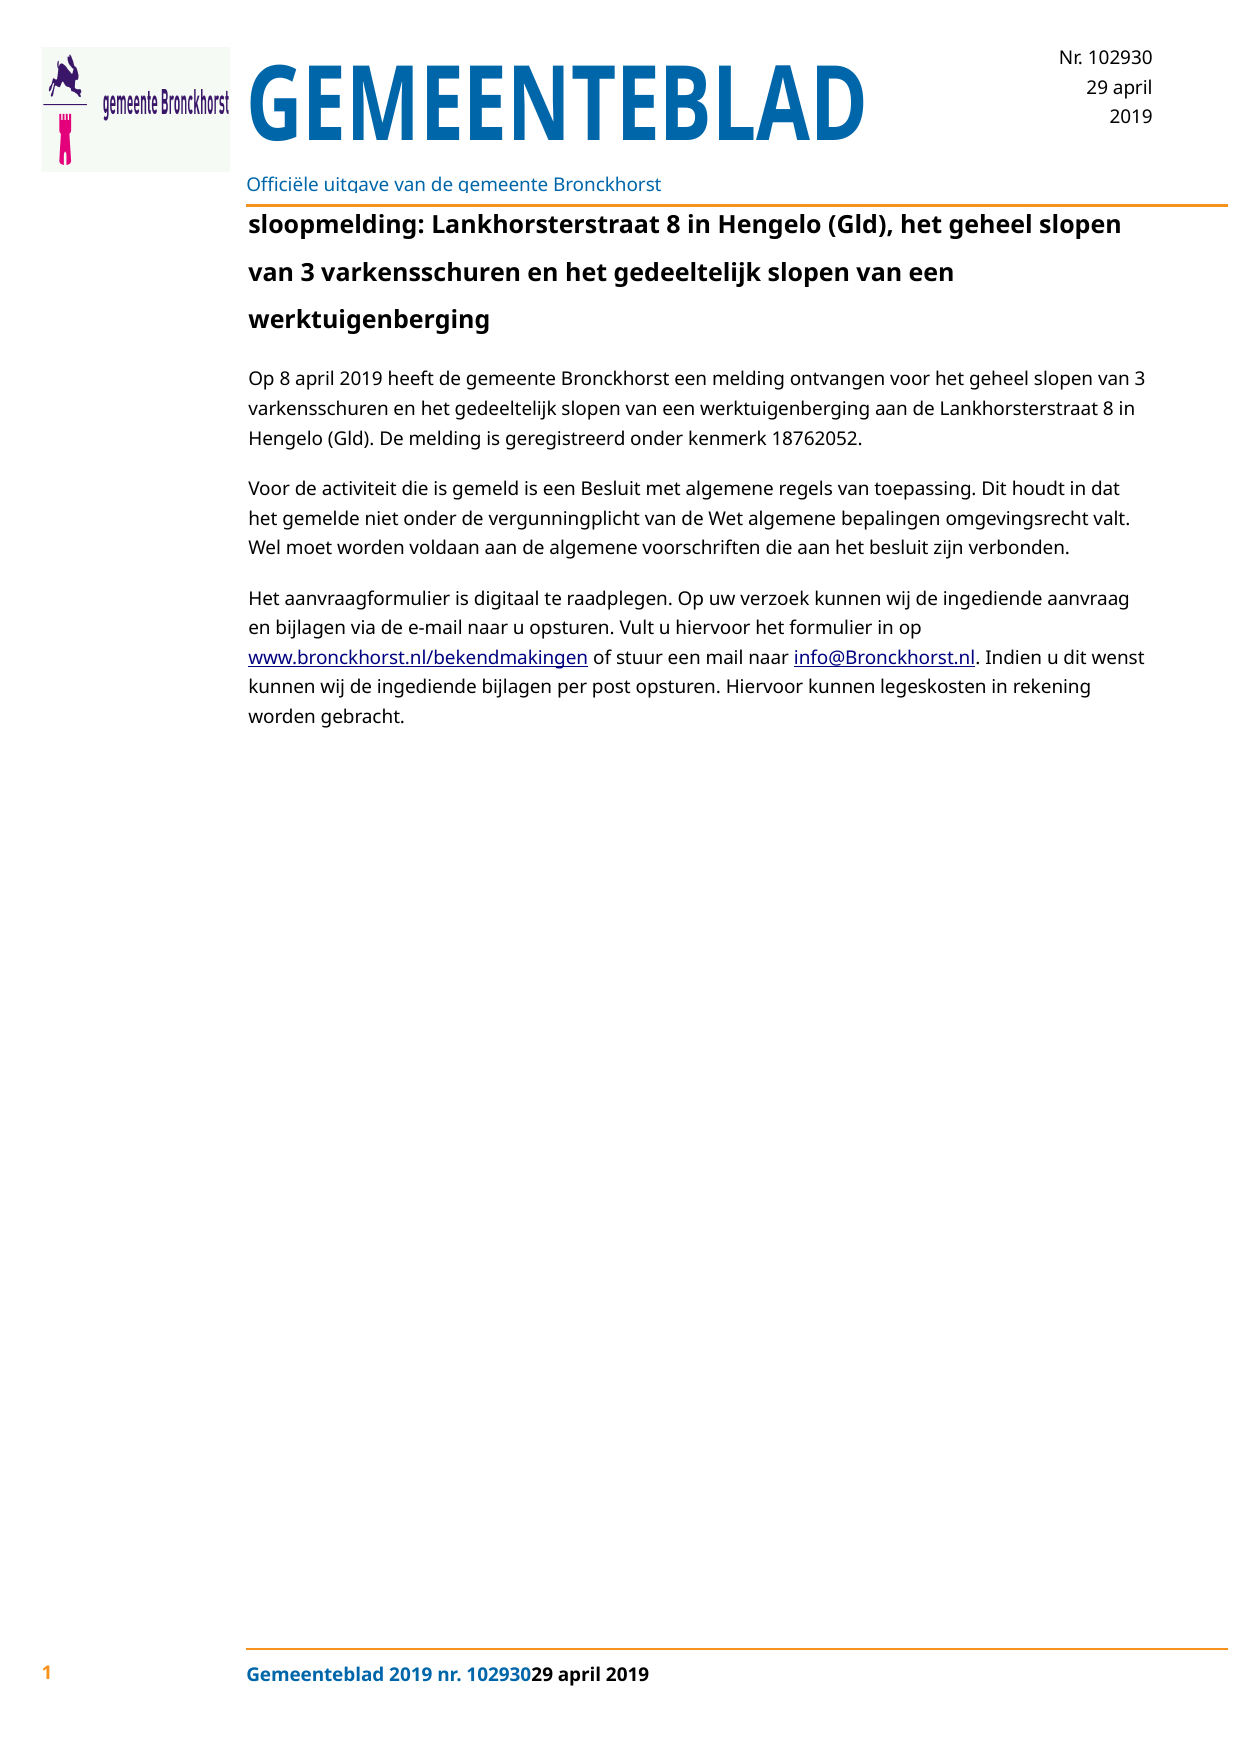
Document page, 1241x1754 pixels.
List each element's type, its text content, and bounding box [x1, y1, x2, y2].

picture [41, 47, 231, 172]
text sloopmelding: Lankhorsterstraat 8 in Hengelo (Gld), het geheel slopen van 3 varkensschuren en het gedeeltelijk slopen van een werktuigenberging [248, 207, 1152, 336]
text Voor de activiteit die is gemeld is een Besluit met algemene regels van toepassing. Dit houdt in dat het gemelde niet onder de vergunningplicht van de Wet algemene bepalingen omgevingsrecht valt. Wel moet worden voldaan aan de algemene voorschriften die aan het besluit zijn verbonden. [248, 475, 1152, 560]
text Op 8 april 2019 heeft de gemeente Bronckhorst een melding ontvangen voor het geheel slopen van 3 varkensschuren en het gedeeltelijk slopen van een werktuigenberging aan de Lankhorsterstraat 8 in Hengelo (Gld). De melding is geregistreerd onder kenmerk 18762052. [248, 366, 1152, 450]
text Het aanvraagformulier is digitaal te raadplegen. Op uw verzoek kunnen wij de ingediende aanvraag en bijlagen via de e-mail naar u opsturen. Vult u hiervoor het formulier in op www.bronckhorst.nl/bekendmakingen of stuur een mail naar info@Bronckhorst.nl. Indien u dit wenst kunnen wij de ingediende bijlagen per post opsturen. Hiervoor kunnen legeskosten in rekening worden gebracht. [248, 585, 1152, 729]
